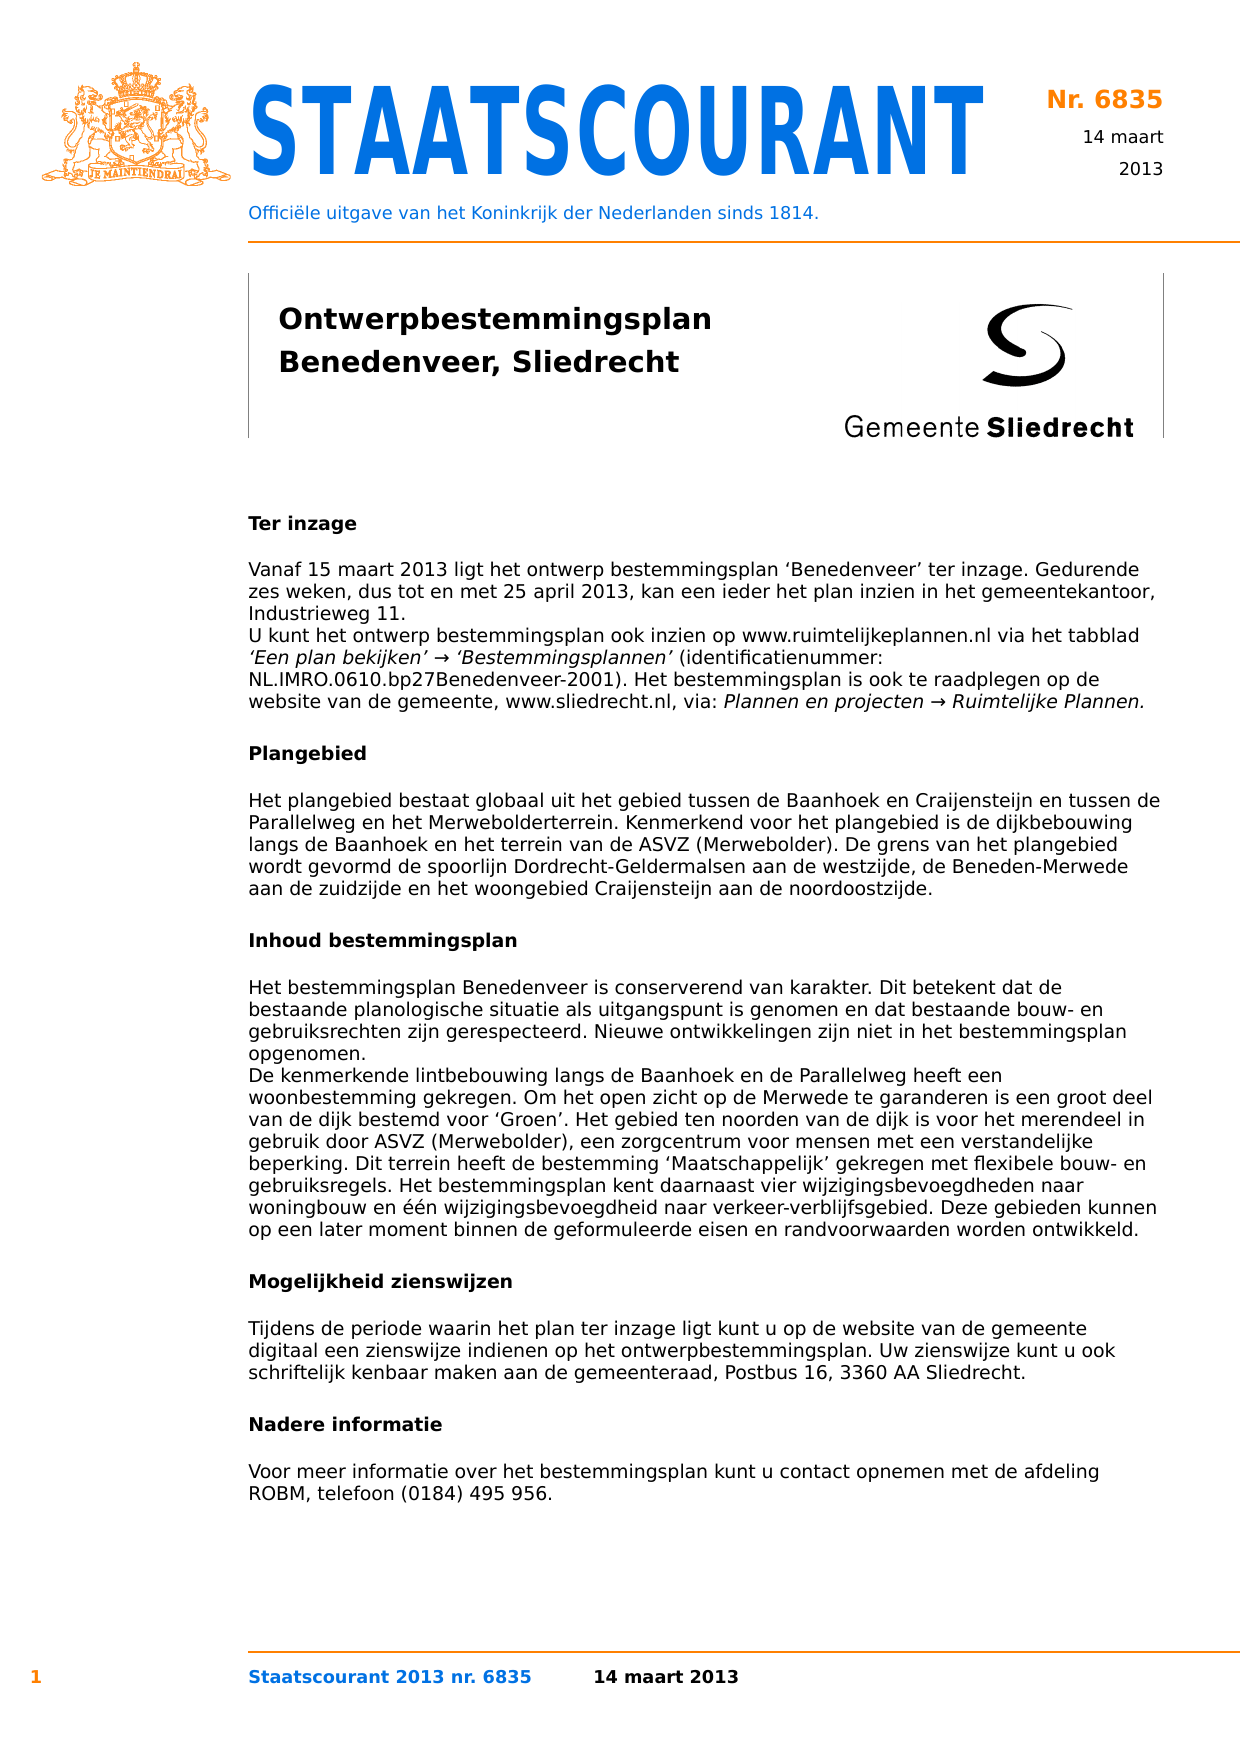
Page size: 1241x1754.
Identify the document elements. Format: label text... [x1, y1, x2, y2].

text De kenmerkende lintbebouwing langs de Baanhoek en de Parallelweg heeft een woonbestemming gekregen. Om het open zicht op de Merwede te garanderen is een groot deel van de dijk bestemd voor ‘Groen’. Het gebied ten noorden van de dijk is voor het merendeel in gebruik door ASVZ (Merwebolder), een zorgcentrum voor mensen met een verstandelijke beperking. Dit terrein heeft de bestemming ‘Maatschappelijk’ gekregen met flexibele bouw- en gebruiksregels. Het bestemmingsplan kent daarnaast vier wijzigingsbevoegdheden naar woningbouw en één wijzigingsbevoegdheid naar verkeer-verblijfsgebied. Deze gebieden kunnen op een later moment binnen de geformuleerde eisen en randvoorwaarden worden ontwikkeld. [248, 1065, 1163, 1241]
picture [41, 62, 231, 186]
subtitle Plangebied [248, 743, 1163, 765]
subtitle Inhoud bestemmingsplan [248, 930, 1163, 952]
subtitle Ter inzage [248, 512, 1163, 534]
text U kunt het ontwerp bestemmingsplan ook inzien op www.ruimtelijkeplannen.nl via het tabblad ‘Een plan bekijken’ → ‘Bestemmingsplannen’ (identificatienummer: NL.IMRO.0610.bp27Benedenveer-2001). Het bestemmingsplan is ook te raadplegen op de website van de gemeente, www.sliedrecht.nl, via: Plannen en projecten → Ruimtelijke Plannen. [248, 625, 1163, 713]
subtitle Mogelijkheid zienswijzen [248, 1271, 1163, 1293]
table_header STAATSCOURANT [248, 62, 998, 203]
table_header [25, 62, 248, 241]
picture [844, 302, 1134, 439]
text Tijdens de periode waarin het plan ter inzage ligt kunt u op de website van de gemeente digitaal een zienswijze indienen op het ontwerpbestemmingsplan. Uw zienswijze kunt u ook schriftelijk kenbaar maken aan de gemeenteraad, Postbus 16, 3360 AA Sliedrecht. [248, 1318, 1163, 1384]
subtitle Nadere informatie [248, 1414, 1163, 1436]
subtitle Ontwerpbestemmingsplan Benedenveer, Sliedrecht [249, 273, 1163, 438]
text Vanaf 15 maart 2013 ligt het ontwerp bestemmingsplan ‘Benedenveer’ ter inzage. Gedurende zes weken, dus tot en met 25 april 2013, kan een ieder het plan inzien in het gemeentekantoor, Industrieweg 11. [248, 559, 1163, 625]
table_header Nr. 6835 [998, 62, 1240, 121]
table_cell Officiële uitgave van het Koninkrijk der Nederlanden sinds 1814. [248, 203, 1240, 241]
table_cell 2013 [998, 153, 1240, 203]
text Het bestemmingsplan Benedenveer is conserverend van karakter. Dit betekent dat de bestaande planologische situatie als uitgangspunt is genomen en dat bestaande bouw- en gebruiksrechten zijn gerespecteerd. Nieuwe ontwikkelingen zijn niet in het bestemmingsplan opgenomen. [248, 977, 1163, 1065]
table_cell 14 maart [998, 121, 1240, 153]
text Het plangebied bestaat globaal uit het gebied tussen de Baanhoek en Craijensteijn en tussen de Parallelweg en het Merwebolderterrein. Kenmerkend voor het plangebied is de dijkbebouwing langs de Baanhoek en het terrein van de ASVZ (Merwebolder). De grens van het plangebied wordt gevormd de spoorlijn Dordrecht-Geldermalsen aan de westzijde, de Beneden-Merwede aan de zuidzijde en het woongebied Craijensteijn aan de noordoostzijde. [248, 790, 1163, 900]
text Voor meer informatie over het bestemmingsplan kunt u contact opnemen met de afdeling ROBM, telefoon (0184) 495 956. [248, 1461, 1163, 1505]
